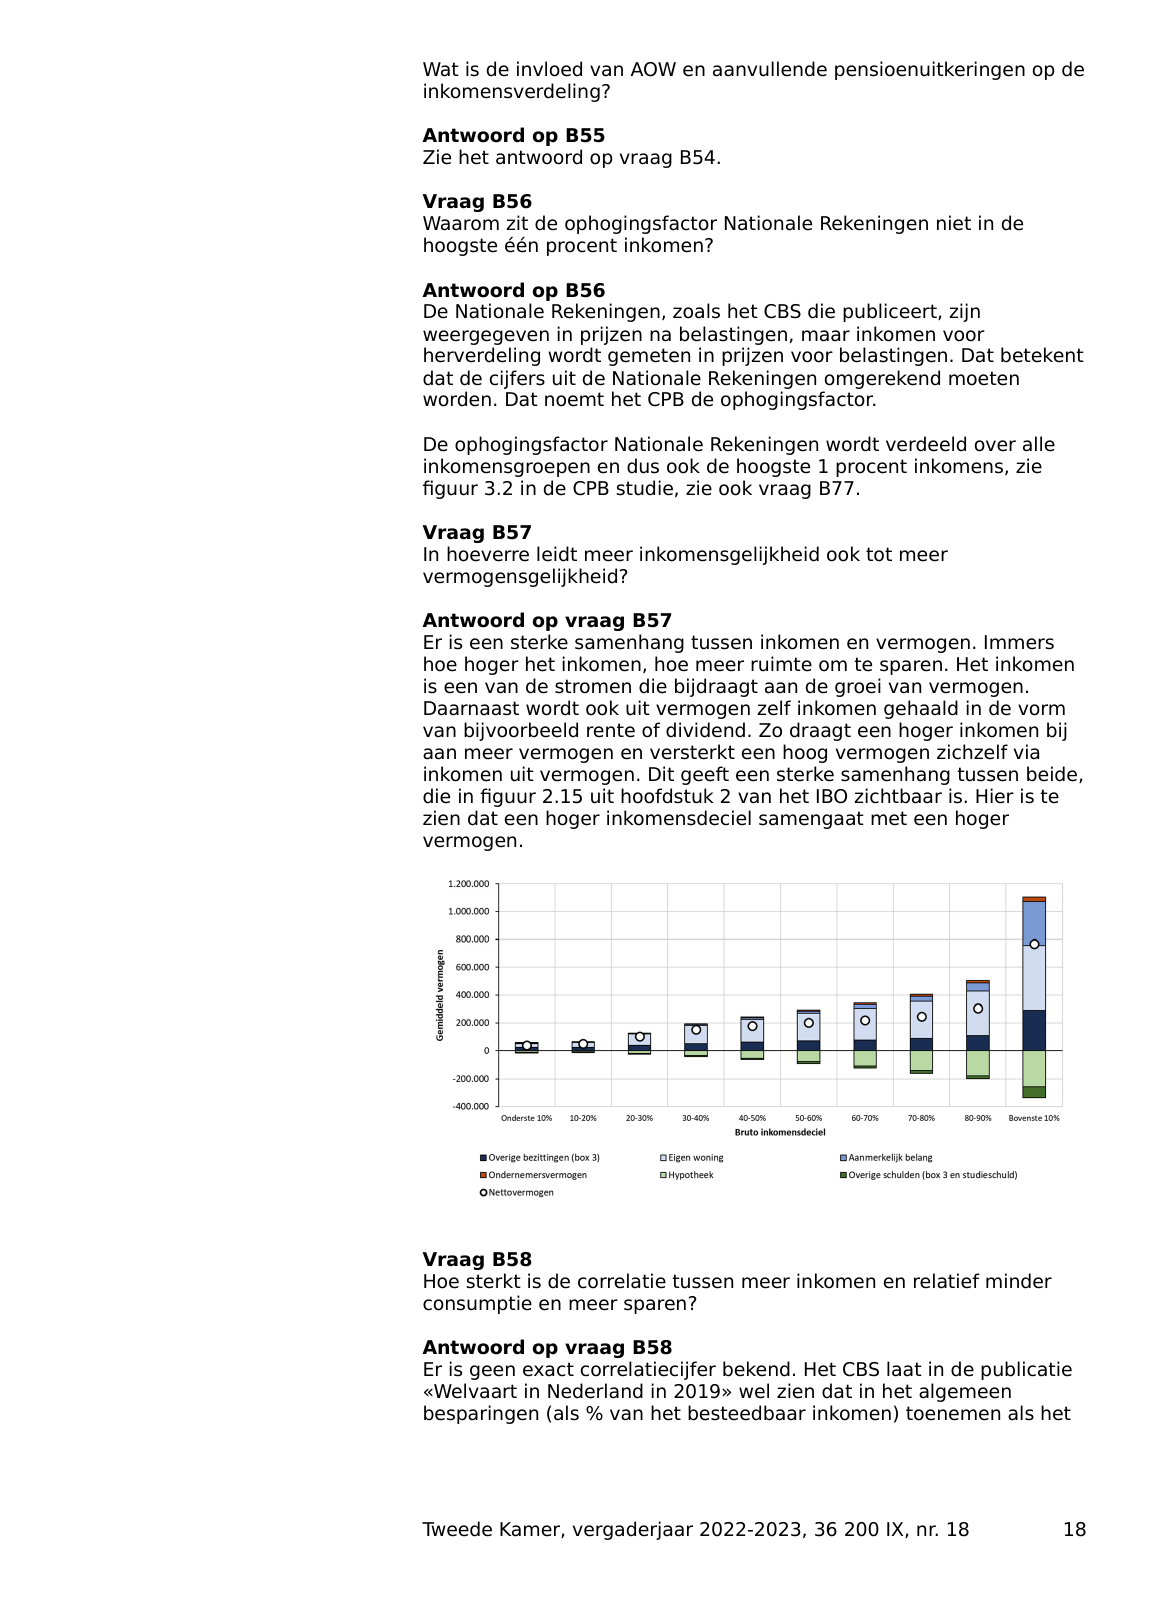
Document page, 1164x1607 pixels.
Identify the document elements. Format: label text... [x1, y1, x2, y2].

text In hoeverre leidt meer inkomensgelijkheid ook tot meer vermogensgelijkheid? [422, 544, 1087, 588]
text Antwoord op B56 [422, 279, 1087, 301]
text Antwoord op vraag B57 [422, 610, 1087, 632]
text Waarom zit de ophogingsfactor Nationale Rekeningen niet in de hoogste één procent inkomen? [422, 213, 1087, 257]
text Er is een sterke samenhang tussen inkomen en vermogen. Immers hoe hoger het inkomen, hoe meer ruimte om te sparen. Het inkomen is een van de stromen die bijdraagt aan de groei van vermogen. Daarnaast wordt ook uit vermogen zelf inkomen gehaald in de vorm van bijvoorbeeld rente of dividend. Zo draagt een hoger inkomen bij aan meer vermogen en versterkt een hoog vermogen zichzelf via inkomen uit vermogen. Dit geeft een sterke samenhang tussen beide, die in figuur 2.15 uit hoofdstuk 2 van het IBO zichtbaar is. Hier is te zien dat een hoger inkomensdeciel samengaat met een hoger vermogen. [422, 632, 1087, 852]
text De Nationale Rekeningen, zoals het CBS die publiceert, zijn weergegeven in prijzen na belastingen, maar inkomen voor herverdeling wordt gemeten in prijzen voor belastingen. Dat betekent dat de cijfers uit de Nationale Rekeningen omgerekend moeten worden. Dat noemt het CPB de ophogingsfactor. [422, 301, 1087, 411]
text Zie het antwoord op vraag B54. [422, 147, 1087, 169]
text Antwoord op vraag B58 [422, 1337, 1087, 1359]
picture [422, 873, 1072, 1205]
text Hoe sterkt is de correlatie tussen meer inkomen en relatief minder consumptie en meer sparen? [422, 1271, 1087, 1314]
text De ophogingsfactor Nationale Rekeningen wordt verdeeld over alle inkomensgroepen en dus ook de hoogste 1 procent inkomens, zie figuur 3.2 in de CPB studie, zie ook vraag B77. [422, 433, 1087, 499]
text Antwoord op B55 [422, 125, 1087, 147]
text Wat is de invloed van AOW en aanvullende pensioenuitkeringen op de inkomensverdeling? [422, 59, 1087, 103]
text Vraag B57 [422, 522, 1087, 544]
text Vraag B56 [422, 191, 1087, 213]
text Vraag B58 [422, 1249, 1087, 1271]
text Er is geen exact correlatiecijfer bekend. Het CBS laat in de publicatie «Welvaart in Nederland in 2019» wel zien dat in het algemeen besparingen (als % van het besteedbaar inkomen) toenemen als het [422, 1359, 1087, 1425]
